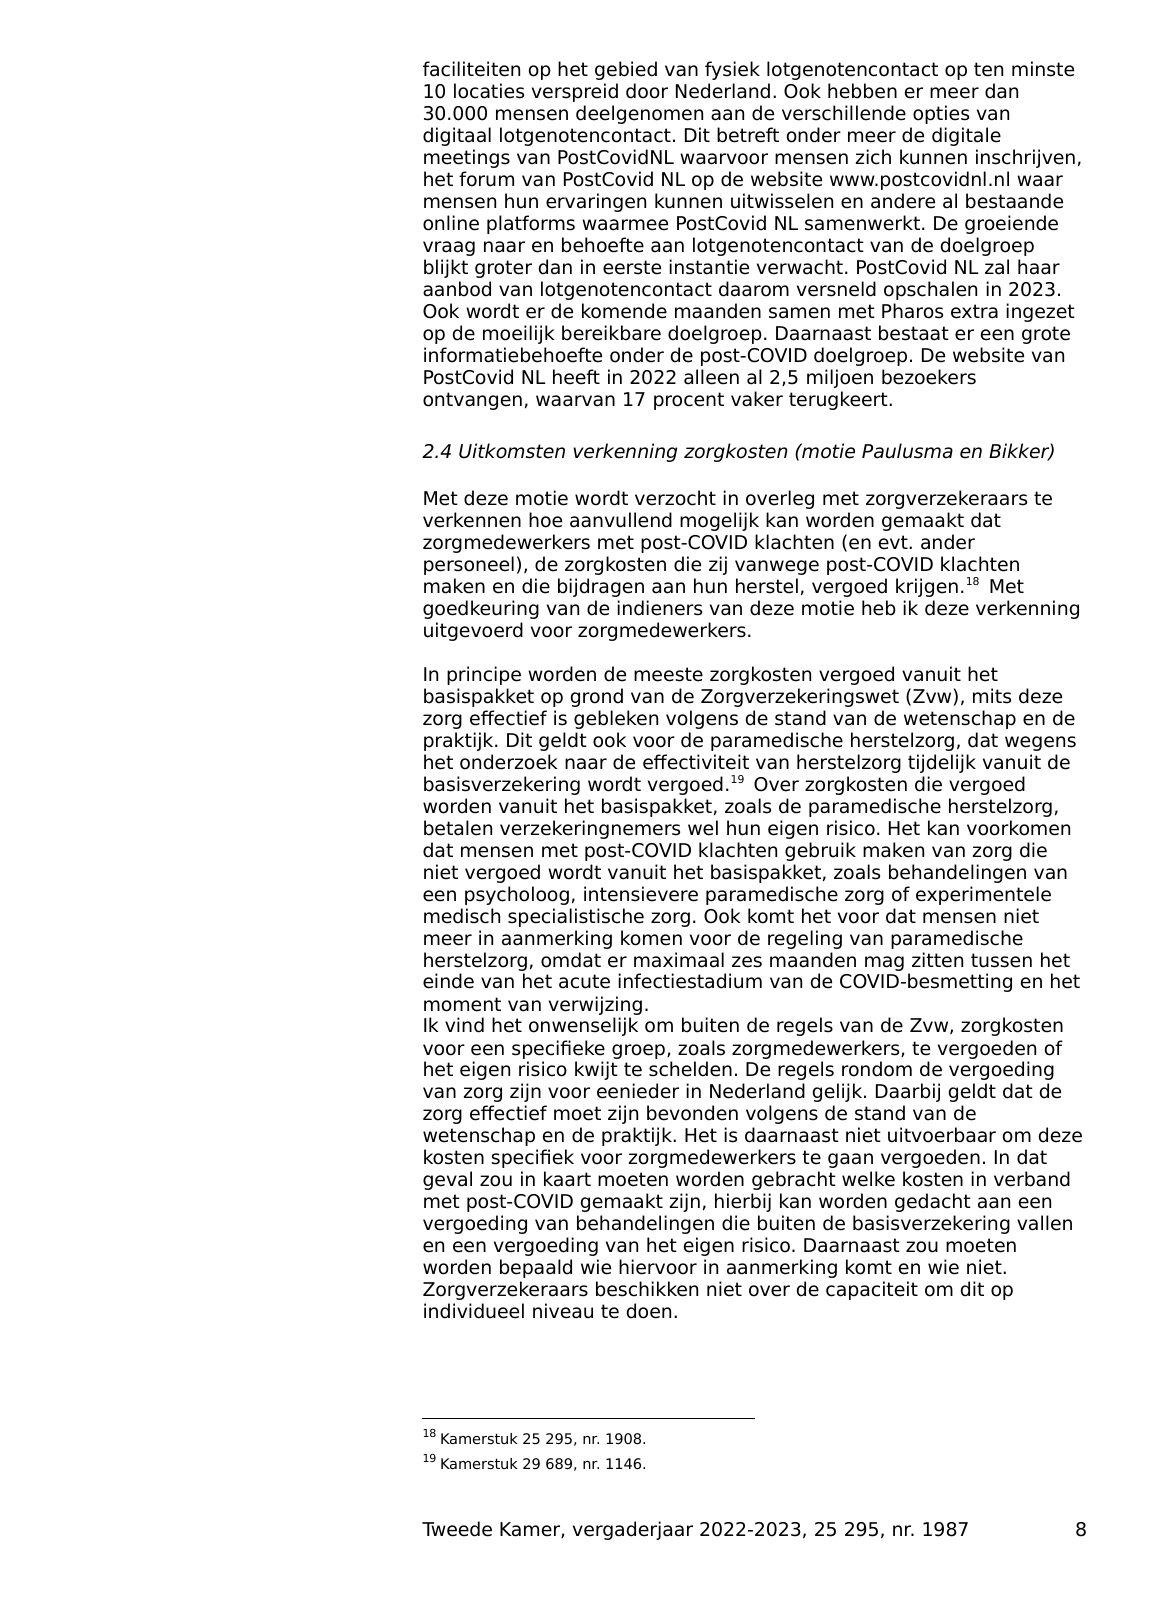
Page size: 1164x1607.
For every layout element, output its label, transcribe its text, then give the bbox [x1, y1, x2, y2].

text Kamerstuk 29 689, nr. 1146. [422, 1452, 1087, 1474]
text Met deze motie wordt verzocht in overleg met zorgverzekeraars te verkennen hoe aanvullend mogelijk kan worden gemaakt dat zorgmedewerkers met post-COVID klachten (en evt. ander personeel), de zorgkosten die zij vanwege post-COVID klachten maken en die bijdragen aan hun herstel, vergoed krijgen. Met goedkeuring van de indieners van deze motie heb ik deze verkenning uitgevoerd voor zorgmedewerkers. [422, 488, 1087, 642]
text Kamerstuk 25 295, nr. 1908. [422, 1427, 1087, 1449]
text faciliteiten op het gebied van fysiek lotgenotencontact op ten minste 10 locaties verspreid door Nederland. Ook hebben er meer dan 30.000 mensen deelgenomen aan de verschillende opties van digitaal lotgenotencontact. Dit betreft onder meer de digitale meetings van PostCovidNL waarvoor mensen zich kunnen inschrijven, het forum van PostCovid NL op de website www.postcovidnl.nl waar mensen hun ervaringen kunnen uitwisselen en andere al bestaande online platforms waarmee PostCovid NL samenwerkt. De groeiende vraag naar en behoefte aan lotgenotencontact van de doelgroep blijkt groter dan in eerste instantie verwacht. PostCovid NL zal haar aanbod van lotgenotencontact daarom versneld opschalen in 2023. Ook wordt er de komende maanden samen met Pharos extra ingezet op de moeilijk bereikbare doelgroep. Daarnaast bestaat er een grote informatiebehoefte onder de post-COVID doelgroep. De website van PostCovid NL heeft in 2022 alleen al 2,5 miljoen bezoekers ontvangen, waarvan 17 procent vaker terugkeert. [422, 59, 1087, 411]
text Ik vind het onwenselijk om buiten de regels van de Zvw, zorgkosten voor een specifieke groep, zoals zorgmedewerkers, te vergoeden of het eigen risico kwijt te schelden. De regels rondom de vergoeding van zorg zijn voor eenieder in Nederland gelijk. Daarbij geldt dat de zorg effectief moet zijn bevonden volgens de stand van de wetenschap en de praktijk. Het is daarnaast niet uitvoerbaar om deze kosten specifiek voor zorgmedewerkers te gaan vergoeden. In dat geval zou in kaart moeten worden gebracht welke kosten in verband met post-COVID gemaakt zijn, hierbij kan worden gedacht aan een vergoeding van behandelingen die buiten de basisverzekering vallen en een vergoeding van het eigen risico. Daarnaast zou moeten worden bepaald wie hiervoor in aanmerking komt en wie niet. Zorgverzekeraars beschikken niet over de capaciteit om dit op individueel niveau te doen. [422, 1015, 1087, 1323]
subtitle 2.4 Uitkomsten verkenning zorgkosten (motie Paulusma en Bikker) [422, 441, 1087, 463]
text In principe worden de meeste zorgkosten vergoed vanuit het basispakket op grond van de Zorgverzekeringswet (Zvw), mits deze zorg effectief is gebleken volgens de stand van de wetenschap en de praktijk. Dit geldt ook voor de paramedische herstelzorg, dat wegens het onderzoek naar de effectiviteit van herstelzorg tijdelijk vanuit de basisverzekering wordt vergoed. Over zorgkosten die vergoed worden vanuit het basispakket, zoals de paramedische herstelzorg, betalen verzekeringnemers wel hun eigen risico. Het kan voorkomen dat mensen met post-COVID klachten gebruik maken van zorg die niet vergoed wordt vanuit het basispakket, zoals behandelingen van een psycholoog, intensievere paramedische zorg of experimentele medisch specialistische zorg. Ook komt het voor dat mensen niet meer in aanmerking komen voor de regeling van paramedische herstelzorg, omdat er maximaal zes maanden mag zitten tussen het einde van het acute infectiestadium van de COVID-besmetting en het moment van verwijzing. [422, 664, 1087, 1015]
